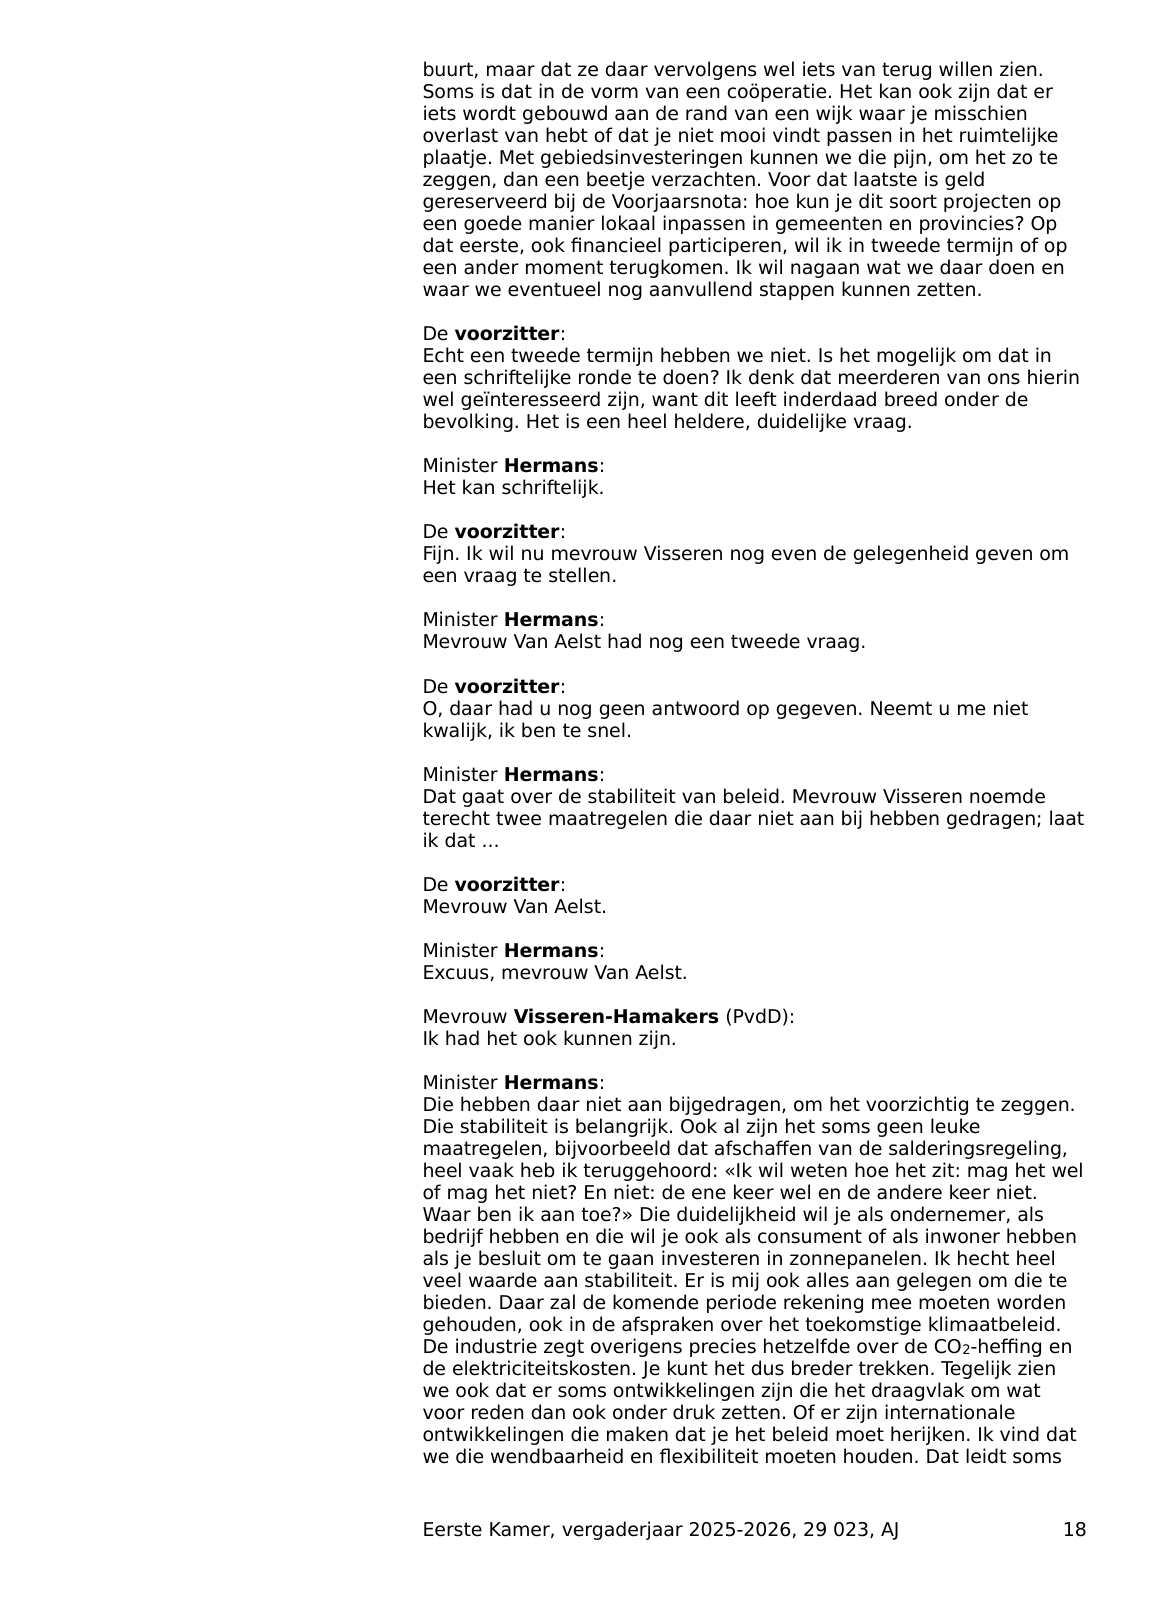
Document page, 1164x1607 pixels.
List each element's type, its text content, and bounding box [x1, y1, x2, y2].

text De voorzitter: [422, 521, 1087, 543]
text Minister Hermans: [422, 609, 1087, 631]
text Excuus, mevrouw Van Aelst. [422, 962, 1087, 984]
text Echt een tweede termijn hebben we niet. Is het mogelijk om dat in een schriftelijke ronde te doen? Ik denk dat meerderen van ons hierin wel geïnteresseerd zijn, want dit leeft inderdaad breed onder de bevolking. Het is een heel heldere, duidelijke vraag. [422, 345, 1087, 433]
text Minister Hermans: [422, 455, 1087, 477]
text Mevrouw Visseren-Hamakers (PvdD): [422, 1006, 1087, 1028]
text Ik had het ook kunnen zijn. [422, 1028, 1087, 1050]
text Mevrouw Van Aelst. [422, 896, 1087, 918]
text Die hebben daar niet aan bijgedragen, om het voorzichtig te zeggen. Die stabiliteit is belangrijk. Ook al zijn het soms geen leuke maatregelen, bijvoorbeeld dat afschaffen van de salderingsregeling, heel vaak heb ik teruggehoord: «Ik wil weten hoe het zit: mag het wel of mag het niet? En niet: de ene keer wel en de andere keer niet. Waar ben ik aan toe?» Die duidelijkheid wil je als ondernemer, als bedrijf hebben en die wil je ook als consument of als inwoner hebben als je besluit om te gaan investeren in zonnepanelen. Ik hecht heel veel waarde aan stabiliteit. Er is mij ook alles aan gelegen om die te bieden. Daar zal de komende periode rekening mee moeten worden gehouden, ook in de afspraken over het toekomstige klimaatbeleid. De industrie zegt overigens precies hetzelfde over de CO2-heffing en de elektriciteitskosten. Je kunt het dus breder trekken. Tegelijk zien we ook dat er soms ontwikkelingen zijn die het draagvlak om wat voor reden dan ook onder druk zetten. Of er zijn internationale ontwikkelingen die maken dat je het beleid moet herijken. Ik vind dat we die wendbaarheid en flexibiliteit moeten houden. Dat leidt soms [422, 1094, 1087, 1468]
text Dat gaat over de stabiliteit van beleid. Mevrouw Visseren noemde terecht twee maatregelen die daar niet aan bij hebben gedragen; laat ik dat ... [422, 786, 1087, 852]
text De voorzitter: [422, 676, 1087, 697]
text Het kan schriftelijk. [422, 477, 1087, 499]
text buurt, maar dat ze daar vervolgens wel iets van terug willen zien. Soms is dat in de vorm van een coöperatie. Het kan ook zijn dat er iets wordt gebouwd aan de rand van een wijk waar je misschien overlast van hebt of dat je niet mooi vindt passen in het ruimtelijke plaatje. Met gebiedsinvesteringen kunnen we die pijn, om het zo te zeggen, dan een beetje verzachten. Voor dat laatste is geld gereserveerd bij de Voorjaarsnota: hoe kun je dit soort projecten op een goede manier lokaal inpassen in gemeenten en provincies? Op dat eerste, ook financieel participeren, wil ik in tweede termijn of op een ander moment terugkomen. Ik wil nagaan wat we daar doen en waar we eventueel nog aanvullend stappen kunnen zetten. [422, 59, 1087, 301]
text O, daar had u nog geen antwoord op gegeven. Neemt u me niet kwalijk, ik ben te snel. [422, 697, 1087, 741]
text De voorzitter: [422, 323, 1087, 345]
text De voorzitter: [422, 874, 1087, 896]
text Mevrouw Van Aelst had nog een tweede vraag. [422, 631, 1087, 653]
text Minister Hermans: [422, 940, 1087, 962]
text Minister Hermans: [422, 1072, 1087, 1094]
text Minister Hermans: [422, 764, 1087, 786]
text Fijn. Ik wil nu mevrouw Visseren nog even de gelegenheid geven om een vraag te stellen. [422, 543, 1087, 587]
